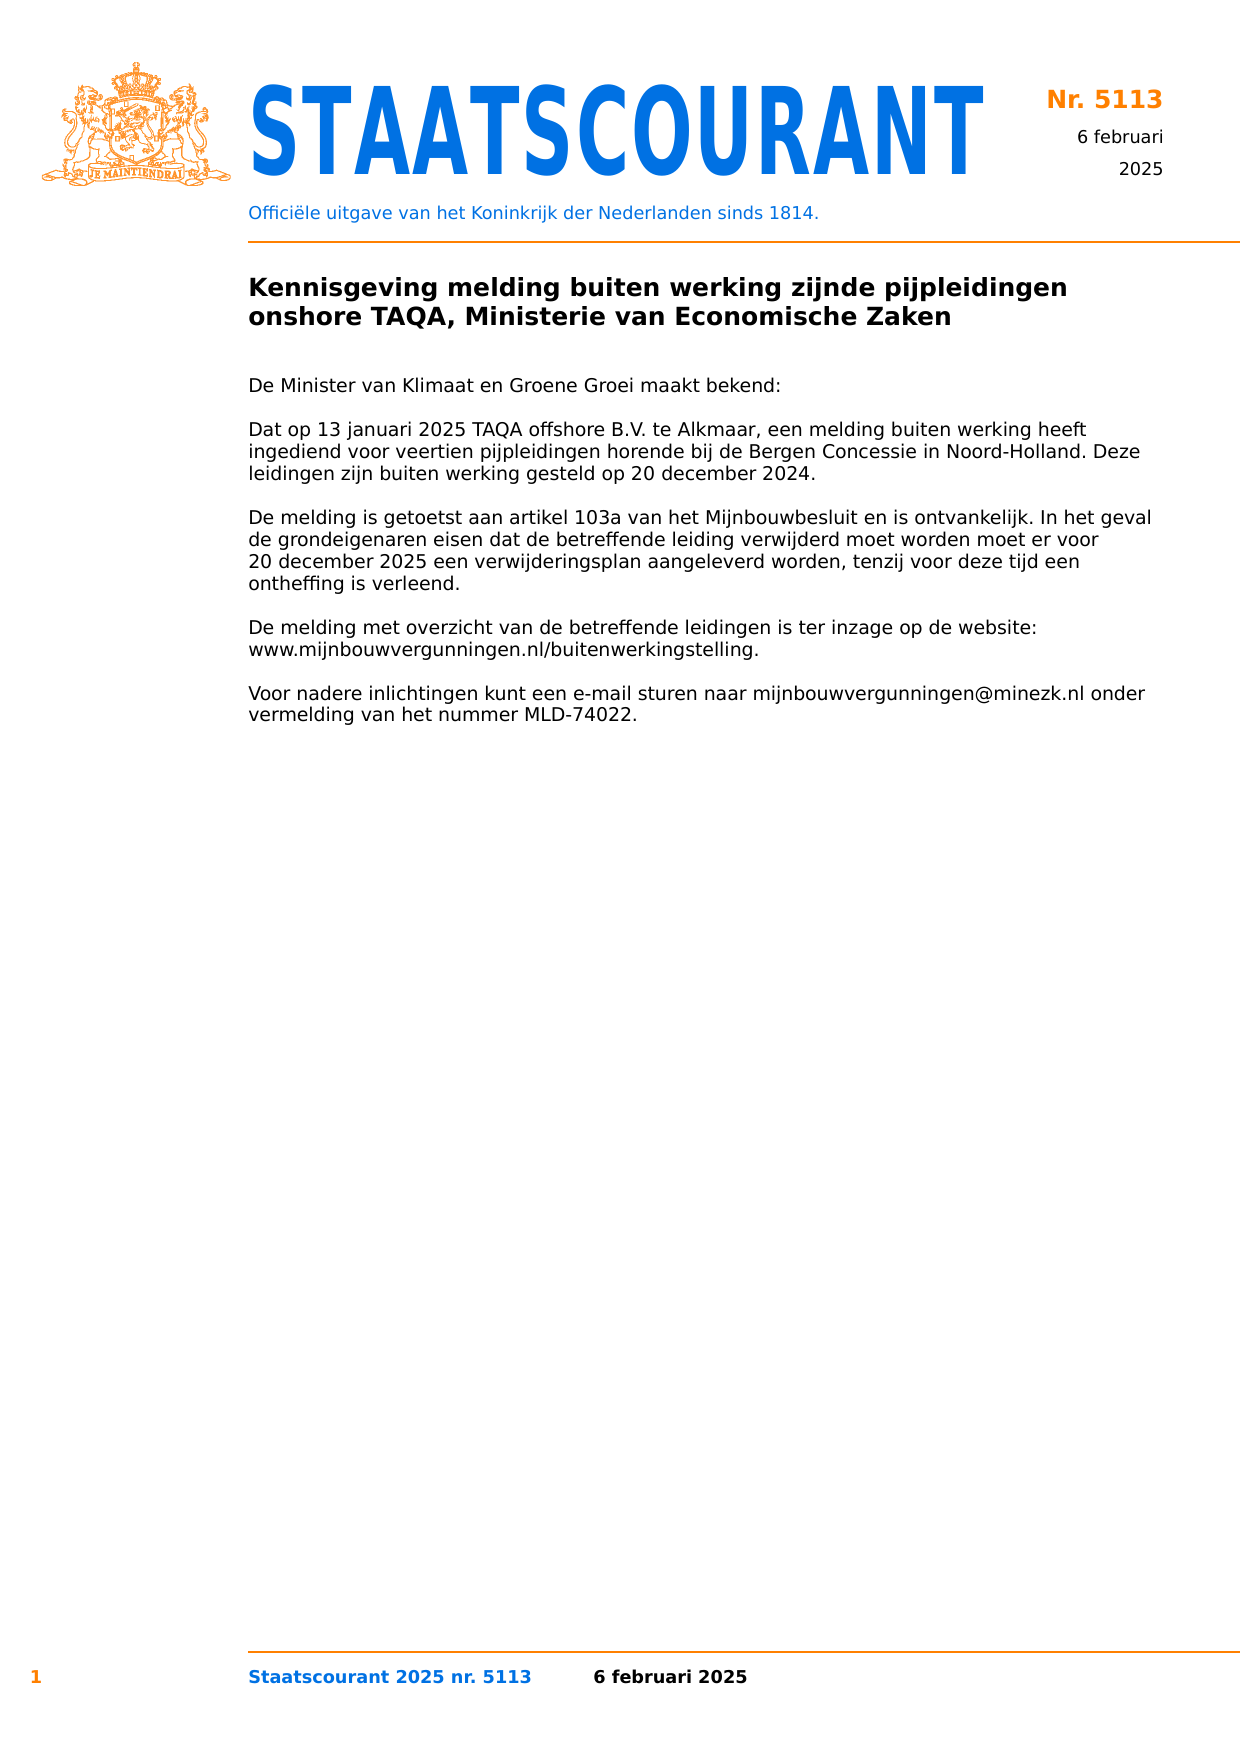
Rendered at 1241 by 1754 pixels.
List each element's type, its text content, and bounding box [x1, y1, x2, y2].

table_header Nr. 5113 [998, 62, 1240, 121]
text De melding is getoetst aan artikel 103a van het Mijnbouwbesluit en is ontvankelijk. In het geval de grondeigenaren eisen dat de betreffende leiding verwijderd moet worden moet er voor 20 december 2025 een verwijderingsplan aangeleverd worden, tenzij voor deze tijd een ontheffing is verleend. [248, 507, 1163, 595]
text De melding met overzicht van de betreffende leidingen is ter inzage op de website: www.mijnbouwvergunningen.nl/buitenwerkingstelling. [248, 617, 1163, 661]
table_header [25, 62, 248, 241]
table_cell 6 februari [998, 121, 1240, 153]
picture [41, 62, 231, 186]
table_cell Officiële uitgave van het Koninkrijk der Nederlanden sinds 1814. [248, 203, 1240, 241]
subtitle Kennisgeving melding buiten werking zijnde pijpleidingen onshore TAQA, Ministerie van Economische Zaken [248, 273, 1163, 331]
table_cell 2025 [998, 153, 1240, 203]
text Dat op 13 januari 2025 TAQA offshore B.V. te Alkmaar, een melding buiten werking heeft ingediend voor veertien pijpleidingen horende bij de Bergen Concessie in Noord-Holland. Deze leidingen zijn buiten werking gesteld op 20 december 2024. [248, 419, 1163, 485]
text De Minister van Klimaat en Groene Groei maakt bekend: [248, 375, 1163, 397]
table_header STAATSCOURANT [248, 62, 998, 203]
text Voor nadere inlichtingen kunt een e-mail sturen naar mijnbouwvergunningen@minezk.nl onder vermelding van het nummer MLD-74022. [248, 682, 1163, 726]
